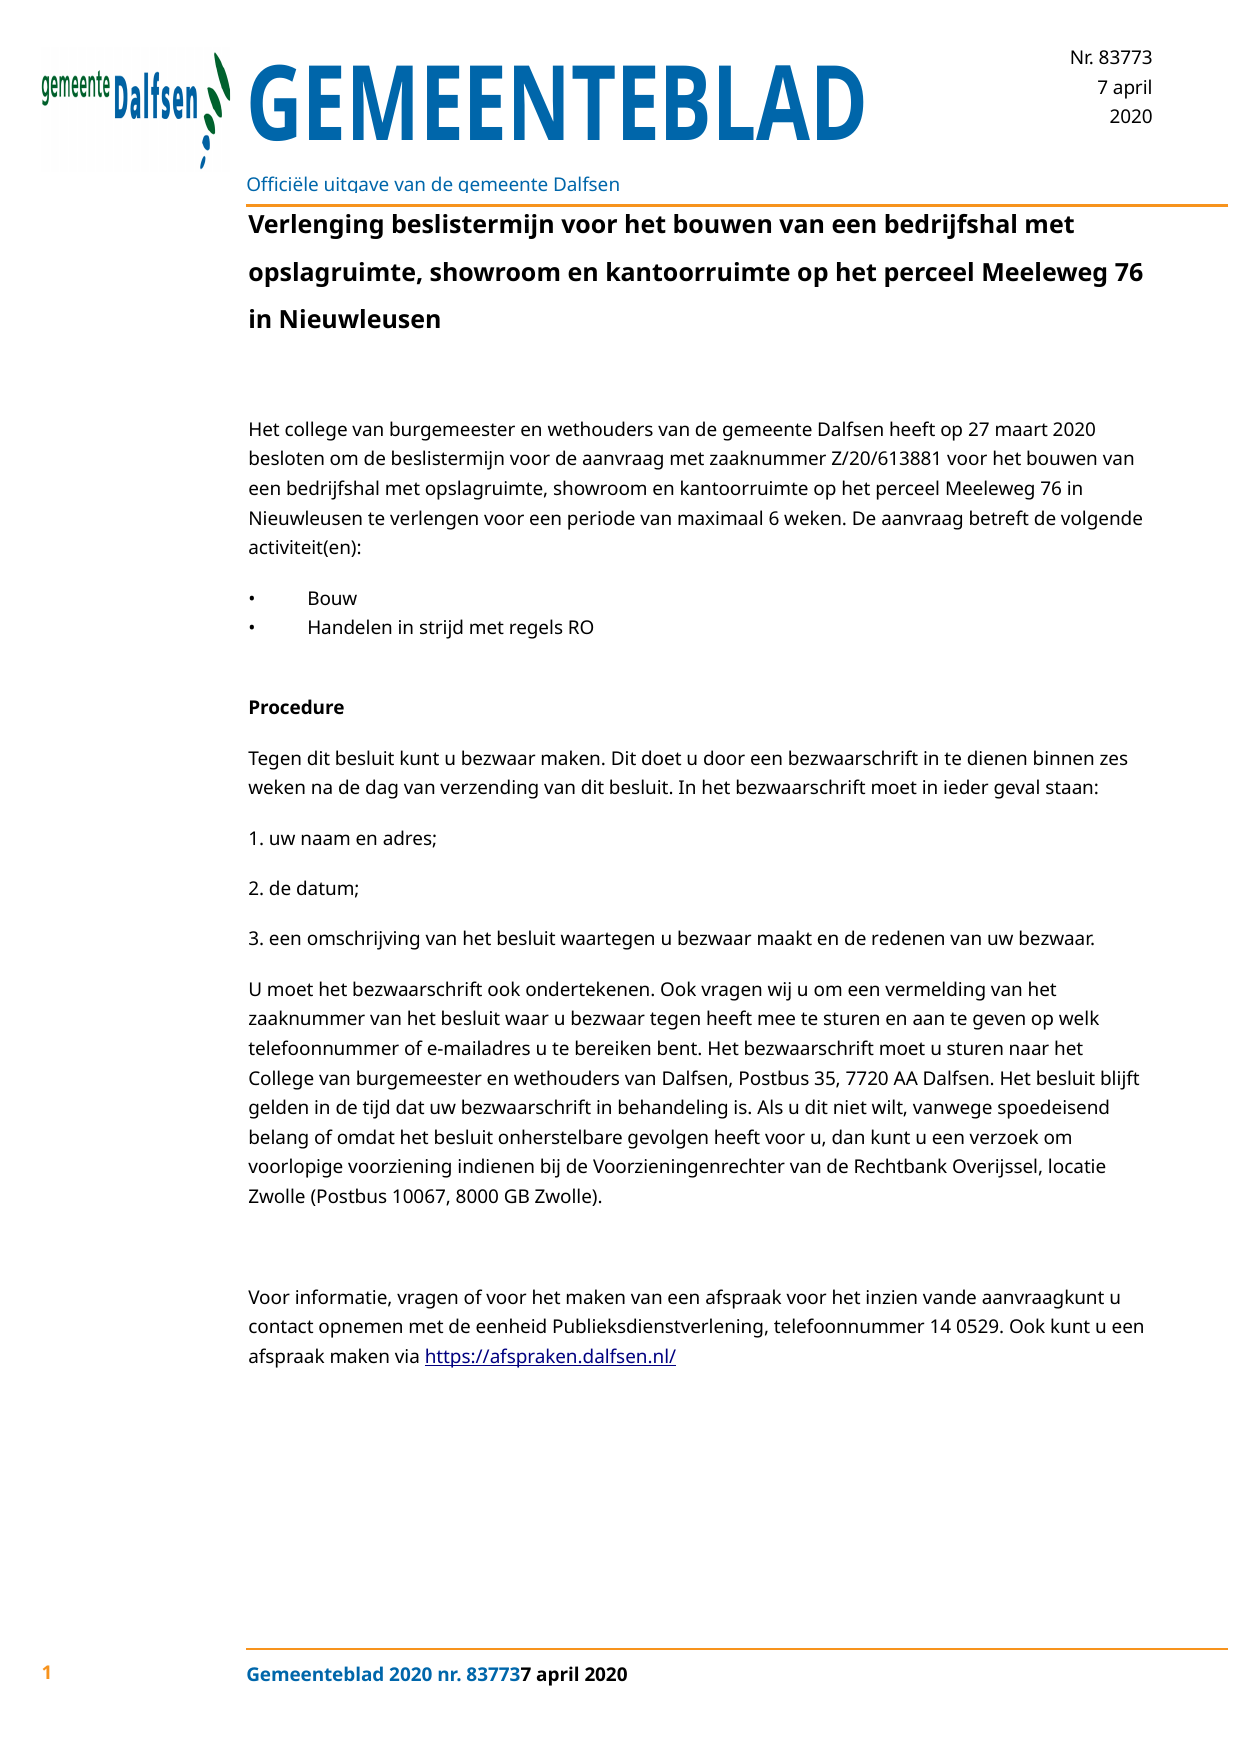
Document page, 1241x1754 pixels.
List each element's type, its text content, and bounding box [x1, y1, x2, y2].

text Tegen dit besluit kunt u bezwaar maken. Dit doet u door een bezwaarschrift in te dienen binnen zes weken na de dag van verzending van dit besluit. In het bezwaarschrift moet in ieder geval staan: [248, 745, 1152, 800]
text U moet het bezwaarschrift ook ondertekenen. Ook vragen wij u om een vermelding van het zaaknummer van het besluit waar u bezwaar tegen heeft mee te sturen en aan te geven op welk telefoonnummer of e-mailadres u te bereiken bent. Het bezwaarschrift moet u sturen naar het College van burgemeester en wethouders van Dalfsen, Postbus 35, 7720 AA Dalfsen. Het besluit blijft gelden in de tijd dat uw bezwaarschrift in behandeling is. Als u dit niet wilt, vanwege spoedeisend belang of omdat het besluit onherstelbare gevolgen heeft voor u, dan kunt u een verzoek om voorlopige voorziening indienen bij de Voorzieningenrechter van de Rechtbank Overijssel, locatie Zwolle (Postbus 10067, 8000 GB Zwolle). [248, 976, 1152, 1209]
list Handelen in strijd met regels RO [248, 614, 1152, 640]
text Het college van burgemeester en wethouders van de gemeente Dalfsen heeft op 27 maart 2020 besloten om de beslistermijn voor de aanvraag met zaaknummer Z/20/613881 voor het bouwen van een bedrijfshal met opslagruimte, showroom en kantoorruimte op het perceel Meeleweg 76 in Nieuwleusen te verlengen voor een periode van maximaal 6 weken. De aanvraag betreft de volgende activiteit(en): [248, 416, 1152, 560]
text Verlenging beslistermijn voor het bouwen van een bedrijfshal met opslagruimte, showroom en kantoorruimte op het perceel Meeleweg 76 in Nieuwleusen [248, 207, 1152, 336]
text Voor informatie, vragen of voor het maken van een afspraak voor het inzien vande aanvraagkunt u contact opnemen met de eenheid Publieksdienstverlening, telefoonnummer 14 0529. Ook kunt u een afspraak maken via https://afspraken.dalfsen.nl/ [248, 1284, 1152, 1369]
list Bouw [248, 585, 1152, 610]
text 2. de datum; [248, 875, 1152, 901]
text 1. uw naam en adres; [248, 825, 1152, 850]
text 3. een omschrijving van het besluit waartegen u bezwaar maakt en de redenen van uw bezwaar. [248, 926, 1152, 951]
picture [41, 47, 231, 172]
text Procedure [248, 694, 1152, 720]
